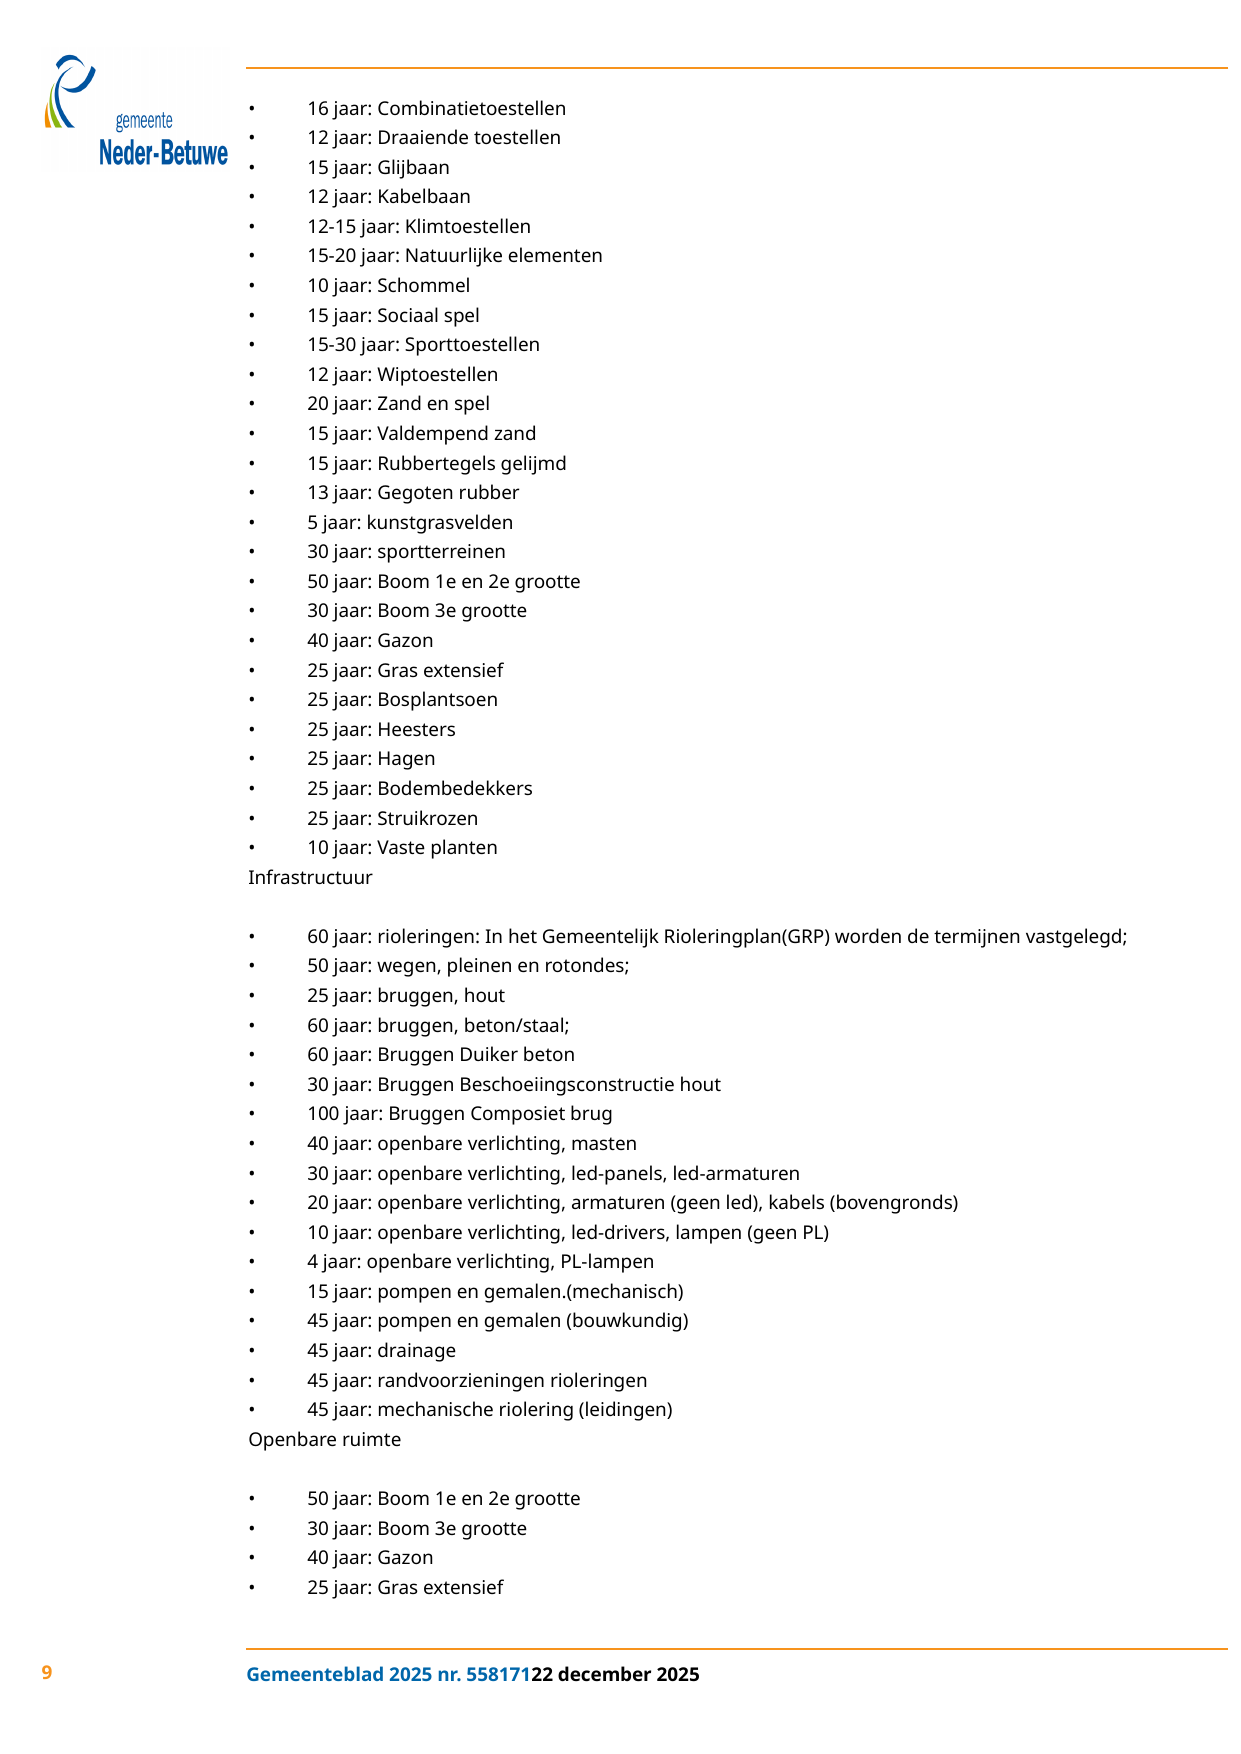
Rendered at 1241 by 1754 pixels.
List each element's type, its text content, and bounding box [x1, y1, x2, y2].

list 15-20 jaar: Natuurlijke elementen [248, 243, 1152, 268]
list 45 jaar: mechanische riolering (leidingen) [248, 1396, 1152, 1422]
list 50 jaar: Boom 1e en 2e grootte [248, 568, 1152, 594]
list 30 jaar: openbare verlichting, led-panels, led-armaturen [248, 1160, 1152, 1186]
list 40 jaar: openbare verlichting, masten [248, 1130, 1152, 1156]
list 15-30 jaar: Sporttoestellen [248, 331, 1152, 357]
list 25 jaar: bruggen, hout [248, 982, 1152, 1008]
text Openbare ruimte [248, 1426, 1152, 1452]
list 15 jaar: pompen en gemalen.(mechanisch) [248, 1278, 1152, 1304]
list 25 jaar: Gras extensief [248, 657, 1152, 683]
list 50 jaar: Boom 1e en 2e grootte [248, 1485, 1152, 1511]
list 12 jaar: Draaiende toestellen [248, 124, 1152, 150]
list 25 jaar: Bosplantsoen [248, 686, 1152, 712]
list 25 jaar: Heesters [248, 716, 1152, 742]
list 30 jaar: sportterreinen [248, 538, 1152, 564]
picture [41, 47, 231, 172]
list 25 jaar: Bodembedekkers [248, 775, 1152, 801]
list 60 jaar: rioleringen: In het Gemeentelijk Rioleringplan(GRP) worden de termijnen vastgelegd; [248, 923, 1152, 949]
list 50 jaar: wegen, pleinen en rotondes; [248, 953, 1152, 978]
list 60 jaar: bruggen, beton/staal; [248, 1012, 1152, 1038]
list 30 jaar: Bruggen Beschoeiingsconstructie hout [248, 1071, 1152, 1097]
list 45 jaar: pompen en gemalen (bouwkundig) [248, 1308, 1152, 1333]
list 25 jaar: Hagen [248, 746, 1152, 771]
list 15 jaar: Sociaal spel [248, 302, 1152, 328]
list 25 jaar: Struikrozen [248, 805, 1152, 831]
list 15 jaar: Rubbertegels gelijmd [248, 450, 1152, 476]
list 40 jaar: Gazon [248, 1544, 1152, 1570]
list 5 jaar: kunstgrasvelden [248, 509, 1152, 535]
list 12-15 jaar: Klimtoestellen [248, 213, 1152, 239]
list 15 jaar: Valdempend zand [248, 420, 1152, 446]
list 40 jaar: Gazon [248, 627, 1152, 653]
list 25 jaar: Gras extensief [248, 1574, 1152, 1600]
list 10 jaar: openbare verlichting, led-drivers, lampen (geen PL) [248, 1219, 1152, 1245]
text Infrastructuur [248, 864, 1152, 890]
list 15 jaar: Glijbaan [248, 154, 1152, 180]
list 12 jaar: Kabelbaan [248, 183, 1152, 209]
list 45 jaar: drainage [248, 1337, 1152, 1363]
list 20 jaar: Zand en spel [248, 391, 1152, 416]
list 45 jaar: randvoorzieningen rioleringen [248, 1367, 1152, 1393]
list 12 jaar: Wiptoestellen [248, 361, 1152, 387]
list 60 jaar: Bruggen Duiker beton [248, 1041, 1152, 1067]
list 16 jaar: Combinatietoestellen [248, 95, 1152, 121]
list 30 jaar: Boom 3e grootte [248, 598, 1152, 623]
list 13 jaar: Gegoten rubber [248, 479, 1152, 505]
list 20 jaar: openbare verlichting, armaturen (geen led), kabels (bovengronds) [248, 1189, 1152, 1215]
list 100 jaar: Bruggen Composiet brug [248, 1101, 1152, 1126]
list 10 jaar: Vaste planten [248, 834, 1152, 860]
list 10 jaar: Schommel [248, 272, 1152, 298]
list 30 jaar: Boom 3e grootte [248, 1515, 1152, 1541]
list 4 jaar: openbare verlichting, PL-lampen [248, 1248, 1152, 1274]
